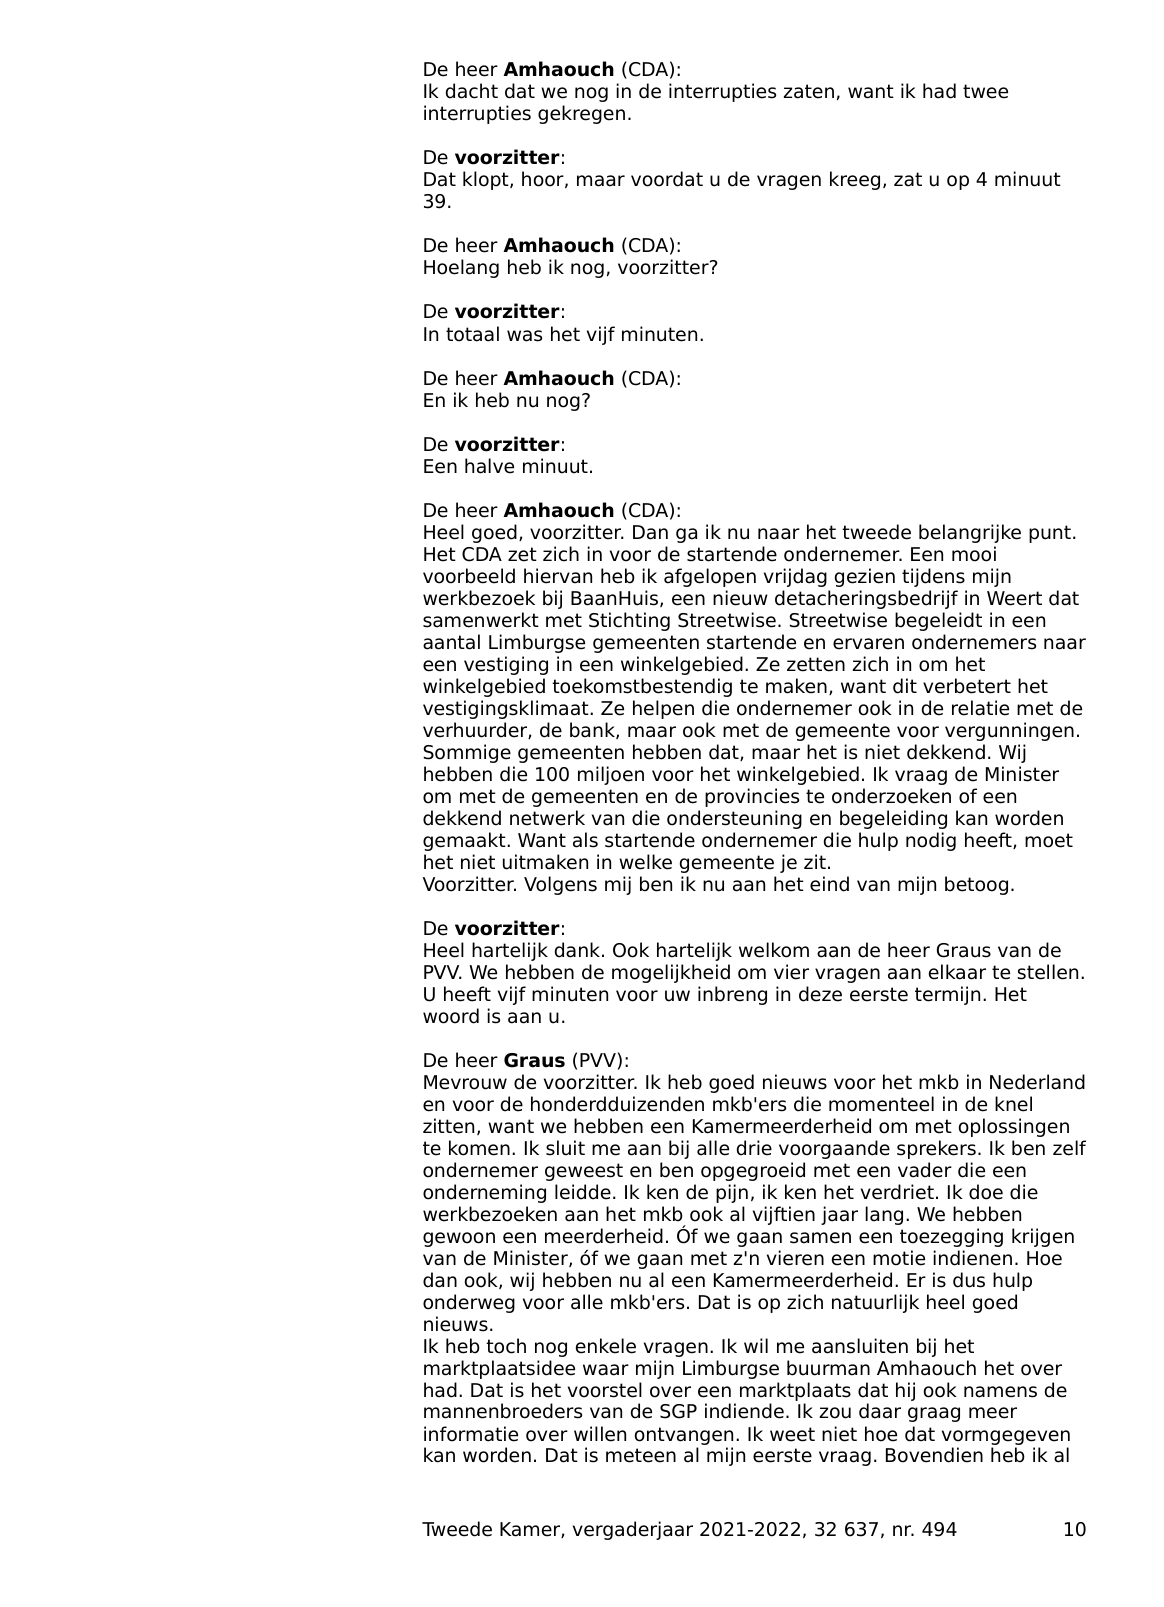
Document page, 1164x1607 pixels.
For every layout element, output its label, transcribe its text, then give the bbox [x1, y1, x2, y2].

text De heer Amhaouch (CDA): [422, 368, 1087, 389]
text Dat klopt, hoor, maar voordat u de vragen kreeg, zat u op 4 minuut 39. [422, 169, 1087, 213]
text De heer Amhaouch (CDA): [422, 235, 1087, 257]
text De heer Amhaouch (CDA): [422, 59, 1087, 81]
text In totaal was het vijf minuten. [422, 323, 1087, 345]
text De voorzitter: [422, 434, 1087, 456]
text De voorzitter: [422, 301, 1087, 323]
text Een halve minuut. [422, 456, 1087, 478]
text De heer Amhaouch (CDA): [422, 500, 1087, 522]
text Heel hartelijk dank. Ook hartelijk welkom aan de heer Graus van de PVV. We hebben de mogelijkheid om vier vragen aan elkaar te stellen. U heeft vijf minuten voor uw inbreng in deze eerste termijn. Het woord is aan u. [422, 940, 1087, 1028]
text Mevrouw de voorzitter. Ik heb goed nieuws voor het mkb in Nederland en voor de honderdduizenden mkb'ers die momenteel in de knel zitten, want we hebben een Kamermeerderheid om met oplossingen te komen. Ik sluit me aan bij alle drie voorgaande sprekers. Ik ben zelf ondernemer geweest en ben opgegroeid met een vader die een onderneming leidde. Ik ken de pijn, ik ken het verdriet. Ik doe die werkbezoeken aan het mkb ook al vijftien jaar lang. We hebben gewoon een meerderheid. Óf we gaan samen een toezegging krijgen van de Minister, óf we gaan met z'n vieren een motie indienen. Hoe dan ook, wij hebben nu al een Kamermeerderheid. Er is dus hulp onderweg voor alle mkb'ers. Dat is op zich natuurlijk heel goed nieuws. [422, 1072, 1087, 1336]
text Heel goed, voorzitter. Dan ga ik nu naar het tweede belangrijke punt. Het CDA zet zich in voor de startende ondernemer. Een mooi voorbeeld hiervan heb ik afgelopen vrijdag gezien tijdens mijn werkbezoek bij BaanHuis, een nieuw detacheringsbedrijf in Weert dat samenwerkt met Stichting Streetwise. Streetwise begeleidt in een aantal Limburgse gemeenten startende en ervaren ondernemers naar een vestiging in een winkelgebied. Ze zetten zich in om het winkelgebied toekomstbestendig te maken, want dit verbetert het vestigingsklimaat. Ze helpen die ondernemer ook in de relatie met de verhuurder, de bank, maar ook met de gemeente voor vergunningen. Sommige gemeenten hebben dat, maar het is niet dekkend. Wij hebben die 100 miljoen voor het winkelgebied. Ik vraag de Minister om met de gemeenten en de provincies te onderzoeken of een dekkend netwerk van die ondersteuning en begeleiding kan worden gemaakt. Want als startende ondernemer die hulp nodig heeft, moet het niet uitmaken in welke gemeente je zit. [422, 522, 1087, 873]
text De heer Graus (PVV): [422, 1050, 1087, 1072]
text Hoelang heb ik nog, voorzitter? [422, 257, 1087, 279]
text Ik dacht dat we nog in de interrupties zaten, want ik had twee interrupties gekregen. [422, 81, 1087, 125]
text De voorzitter: [422, 147, 1087, 169]
text En ik heb nu nog? [422, 389, 1087, 412]
text Ik heb toch nog enkele vragen. Ik wil me aansluiten bij het marktplaatsidee waar mijn Limburgse buurman Amhaouch het over had. Dat is het voorstel over een marktplaats dat hij ook namens de mannenbroeders van de SGP indiende. Ik zou daar graag meer informatie over willen ontvangen. Ik weet niet hoe dat vormgegeven kan worden. Dat is meteen al mijn eerste vraag. Bovendien heb ik al [422, 1336, 1087, 1467]
text Voorzitter. Volgens mij ben ik nu aan het eind van mijn betoog. [422, 873, 1087, 896]
text De voorzitter: [422, 918, 1087, 940]
